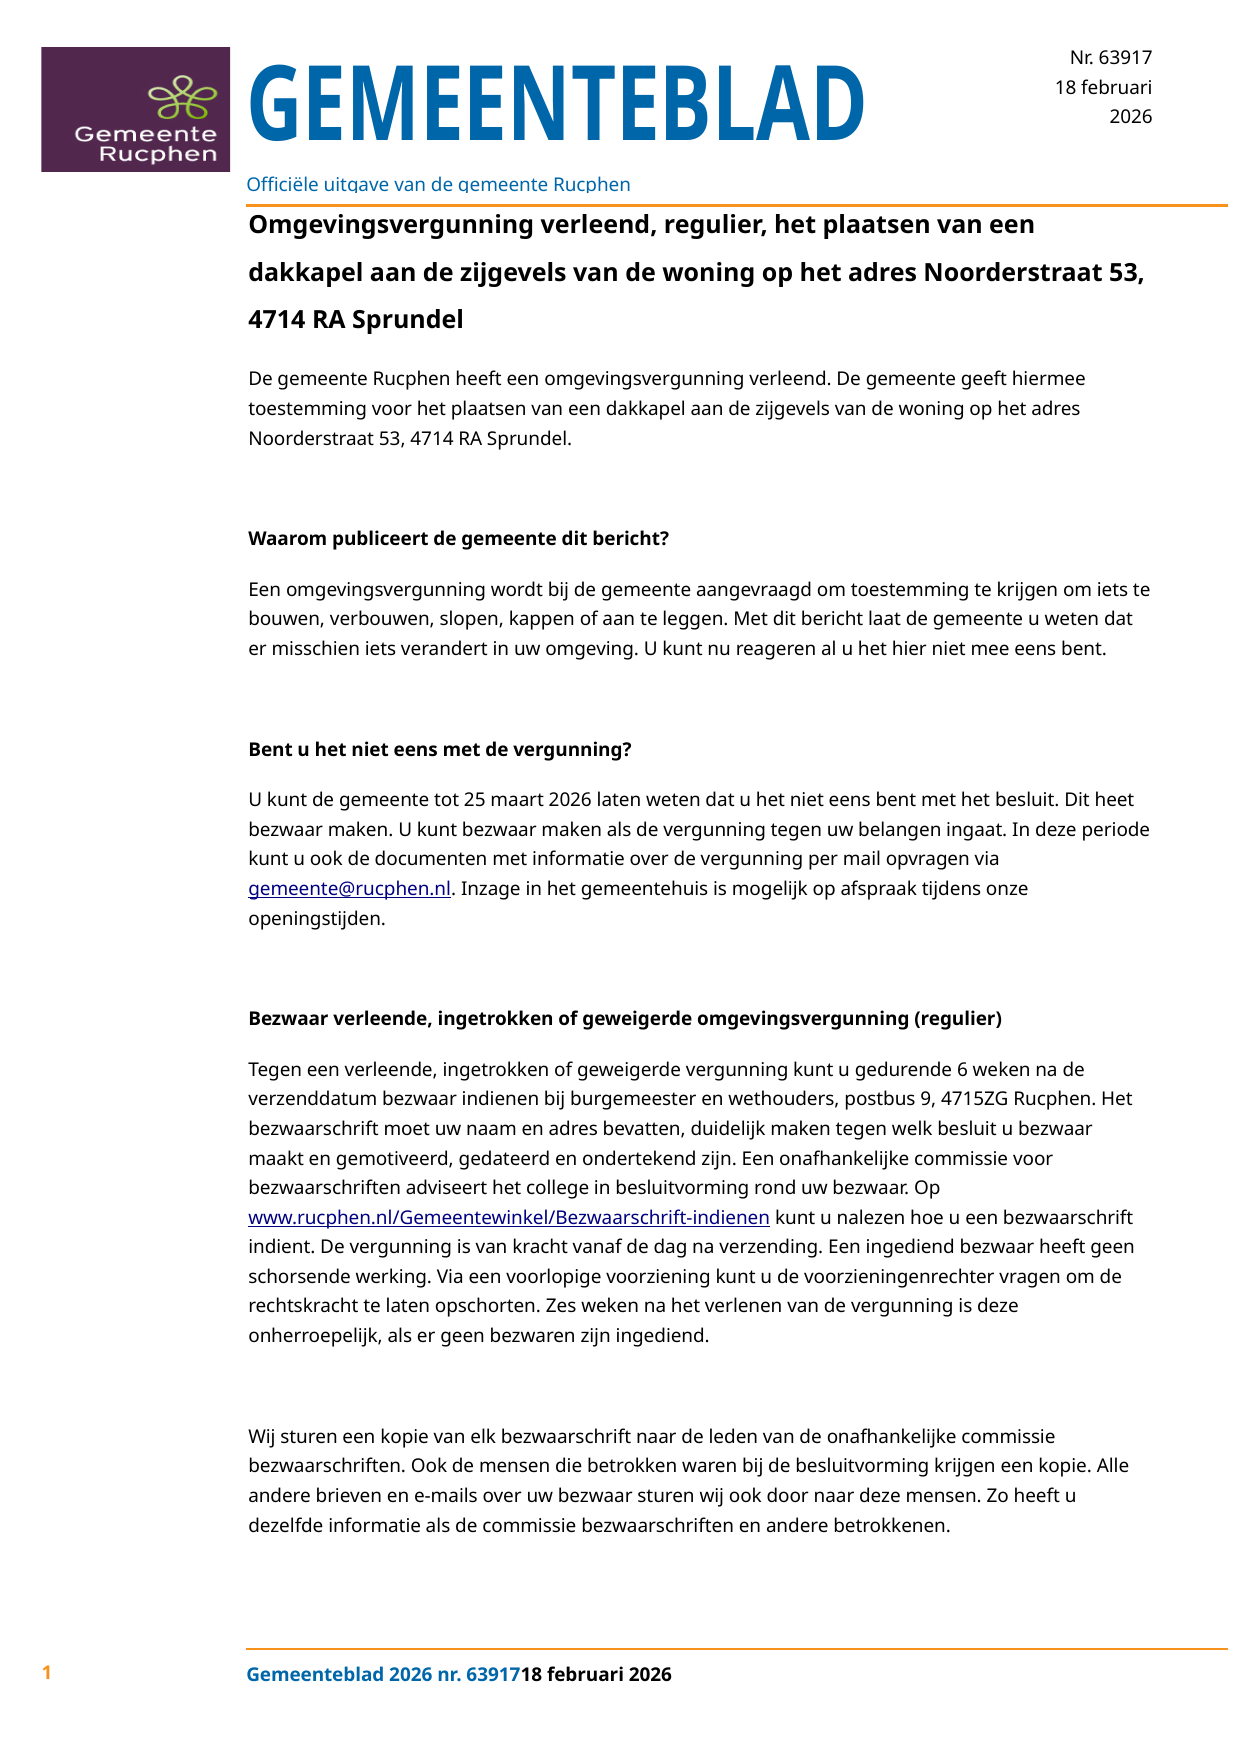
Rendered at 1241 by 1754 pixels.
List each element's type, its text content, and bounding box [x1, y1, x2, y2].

text Omgevingsvergunning verleend, regulier, het plaatsen van een dakkapel aan de zijgevels van de woning op het adres Noorderstraat 53, 4714 RA Sprundel [248, 207, 1152, 336]
text Waarom publiceert de gemeente dit bericht? [248, 526, 1152, 551]
text Bezwaar verleende, ingetrokken of geweigerde omgevingsvergunning (regulier) [248, 1006, 1152, 1031]
text Wij sturen een kopie van elk bezwaarschrift naar de leden van de onafhankelijke commissie bezwaarschriften. Ook de mensen die betrokken waren bij de besluitvorming krijgen een kopie. Alle andere brieven en e-mails over uw bezwaar sturen wij ook door naar deze mensen. Zo heeft u dezelfde informatie als de commissie bezwaarschriften en andere betrokkenen. [248, 1423, 1152, 1537]
picture [41, 47, 231, 172]
text Bent u het niet eens met de vergunning? [248, 736, 1152, 762]
text Een omgevingsvergunning wordt bij de gemeente aangevraagd om toestemming te krijgen om iets te bouwen, verbouwen, slopen, kappen of aan te leggen. Met dit bericht laat de gemeente u weten dat er misschien iets verandert in uw omgeving. U kunt nu reageren al u het hier niet mee eens bent. [248, 576, 1152, 661]
text Tegen een verleende, ingetrokken of geweigerde vergunning kunt u gedurende 6 weken na de verzenddatum bezwaar indienen bij burgemeester en wethouders, postbus 9, 4715ZG Rucphen. Het bezwaarschrift moet uw naam en adres bevatten, duidelijk maken tegen welk besluit u bezwaar maakt en gemotiveerd, gedateerd en ondertekend zijn. Een onafhankelijke commissie voor bezwaarschriften adviseert het college in besluitvorming rond uw bezwaar. Op www.rucphen.nl/Gemeentewinkel/Bezwaarschrift-indienen kunt u nalezen hoe u een bezwaarschrift indient. De vergunning is van kracht vanaf de dag na verzending. Een ingediend bezwaar heeft geen schorsende werking. Via een voorlopige voorziening kunt u de voorzieningenrechter vragen om de rechtskracht te laten opschorten. Zes weken na het verlenen van de vergunning is deze onherroepelijk, als er geen bezwaren zijn ingediend. [248, 1056, 1152, 1348]
text U kunt de gemeente tot 25 maart 2026 laten weten dat u het niet eens bent met het besluit. Dit heet bezwaar maken. U kunt bezwaar maken als de vergunning tegen uw belangen ingaat. In deze periode kunt u ook de documenten met informatie over de vergunning per mail opvragen via gemeente@rucphen.nl. Inzage in het gemeentehuis is mogelijk op afspraak tijdens onze openingstijden. [248, 786, 1152, 930]
text De gemeente Rucphen heeft een omgevingsvergunning verleend. De gemeente geeft hiermee toestemming voor het plaatsen van een dakkapel aan de zijgevels van de woning op het adres Noorderstraat 53, 4714 RA Sprundel. [248, 366, 1152, 450]
